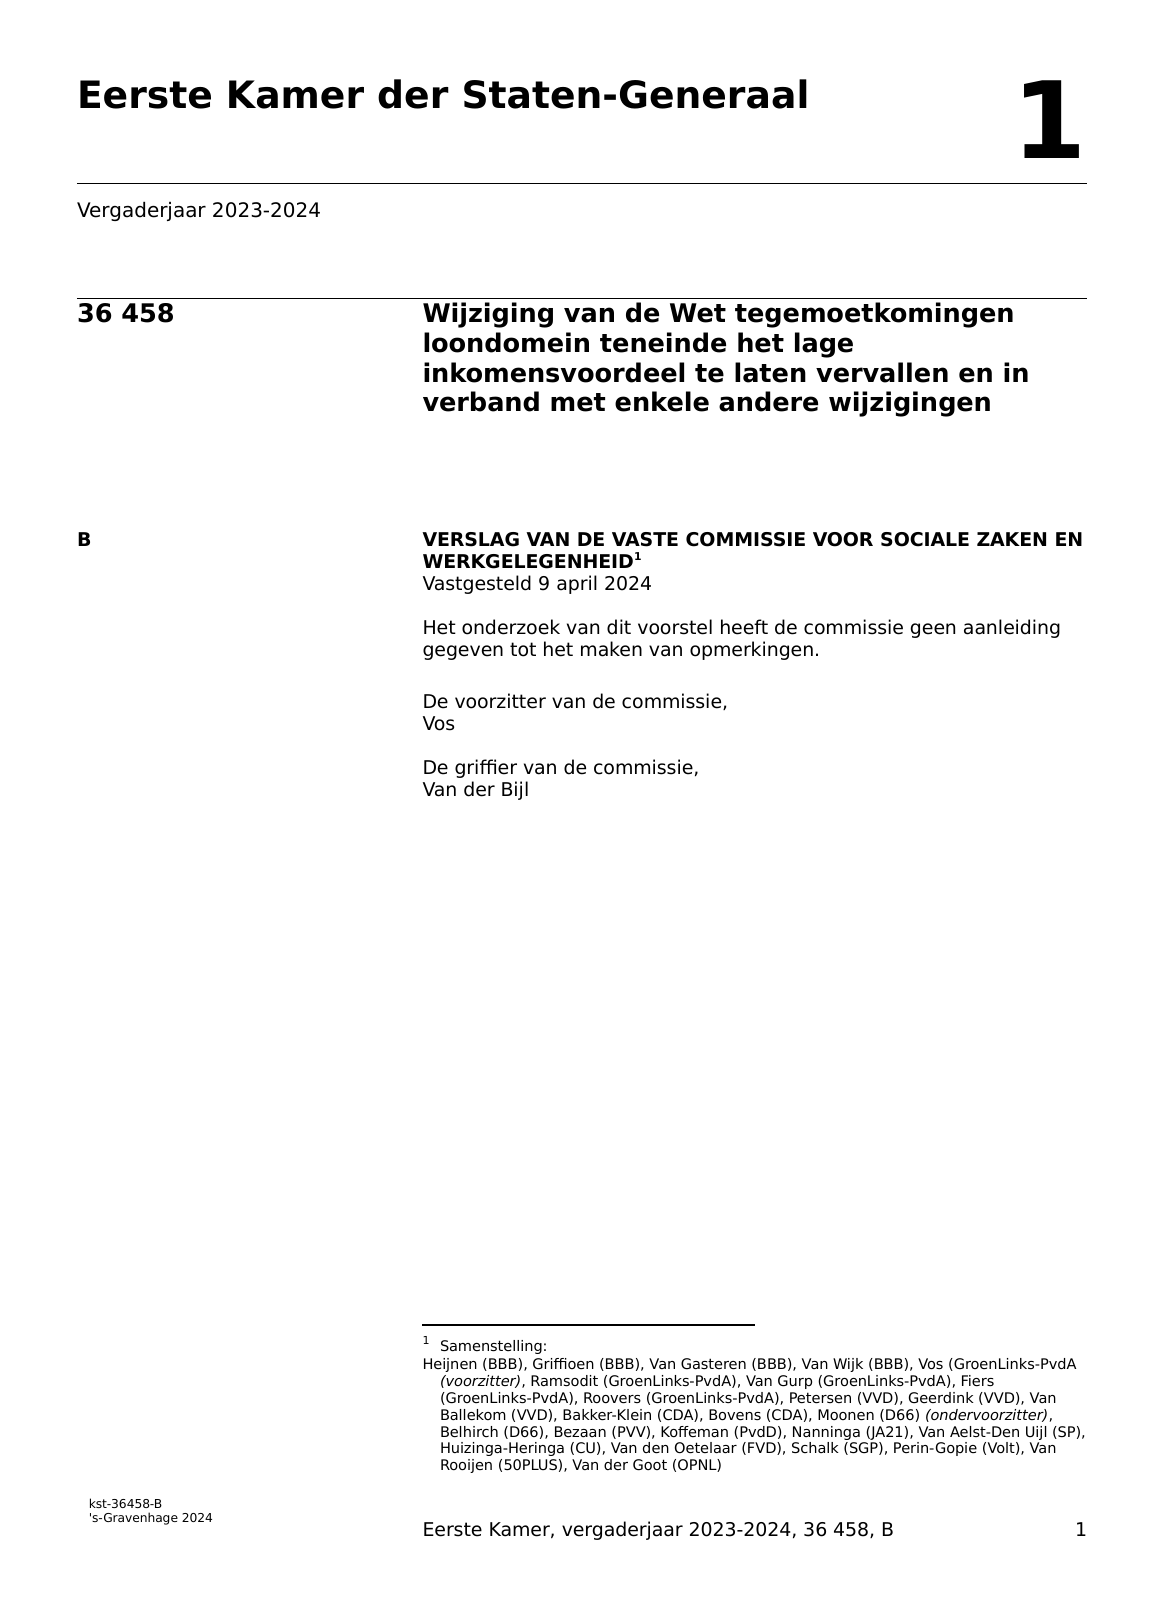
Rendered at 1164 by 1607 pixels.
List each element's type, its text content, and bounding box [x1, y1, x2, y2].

text Vastgesteld 9 april 2024 [422, 573, 1087, 595]
text De voorzitter van de commissie, Vos [422, 691, 1087, 735]
table_cell Vergaderjaar 2023-2024 [77, 184, 1087, 298]
text Samenstelling: [422, 1334, 1087, 1356]
text Heijnen (BBB), Griffioen (BBB), Van Gasteren (BBB), Van Wijk (BBB), Vos (GroenLinks-PvdA (voorzitter), Ramsodit (GroenLinks-PvdA), Van Gurp (GroenLinks-PvdA), Fiers (GroenLinks-PvdA), Roovers (GroenLinks-PvdA), Petersen (VVD), Geerdink (VVD), Van Ballekom (VVD), Bakker-Klein (CDA), Bovens (CDA), Moonen (D66) (ondervoorzitter), Belhirch (D66), Bezaan (PVV), Koffeman (PvdD), Nanninga (JA21), Van Aelst-Den Uijl (SP), Huizinga-Heringa (CU), Van den Oetelaar (FVD), Schalk (SGP), Perin-Gopie (Volt), Van Rooijen (50PLUS), Van der Goot (OPNL) [422, 1356, 1087, 1474]
subtitle 36 458 Wijziging van de Wet tegemoetkomingen loondomein teneinde het lage inkomensvoordeel te laten vervallen en in verband met enkele andere wijzigingen [77, 299, 1087, 418]
subtitle B VERSLAG VAN DE VASTE COMMISSIE VOOR SOCIALE ZAKEN EN WERKGELEGENHEID [77, 529, 1087, 573]
text 's-Gravenhage 2024 [88, 1511, 323, 1525]
table_header 1 [886, 59, 1087, 183]
text kst-36458-B [88, 1497, 323, 1511]
text De griffier van de commissie, Van der Bijl [422, 757, 1087, 801]
table_header Eerste Kamer der Staten-Generaal [77, 59, 886, 183]
text Het onderzoek van dit voorstel heeft de commissie geen aanleiding gegeven tot het maken van opmerkingen. [422, 617, 1087, 661]
